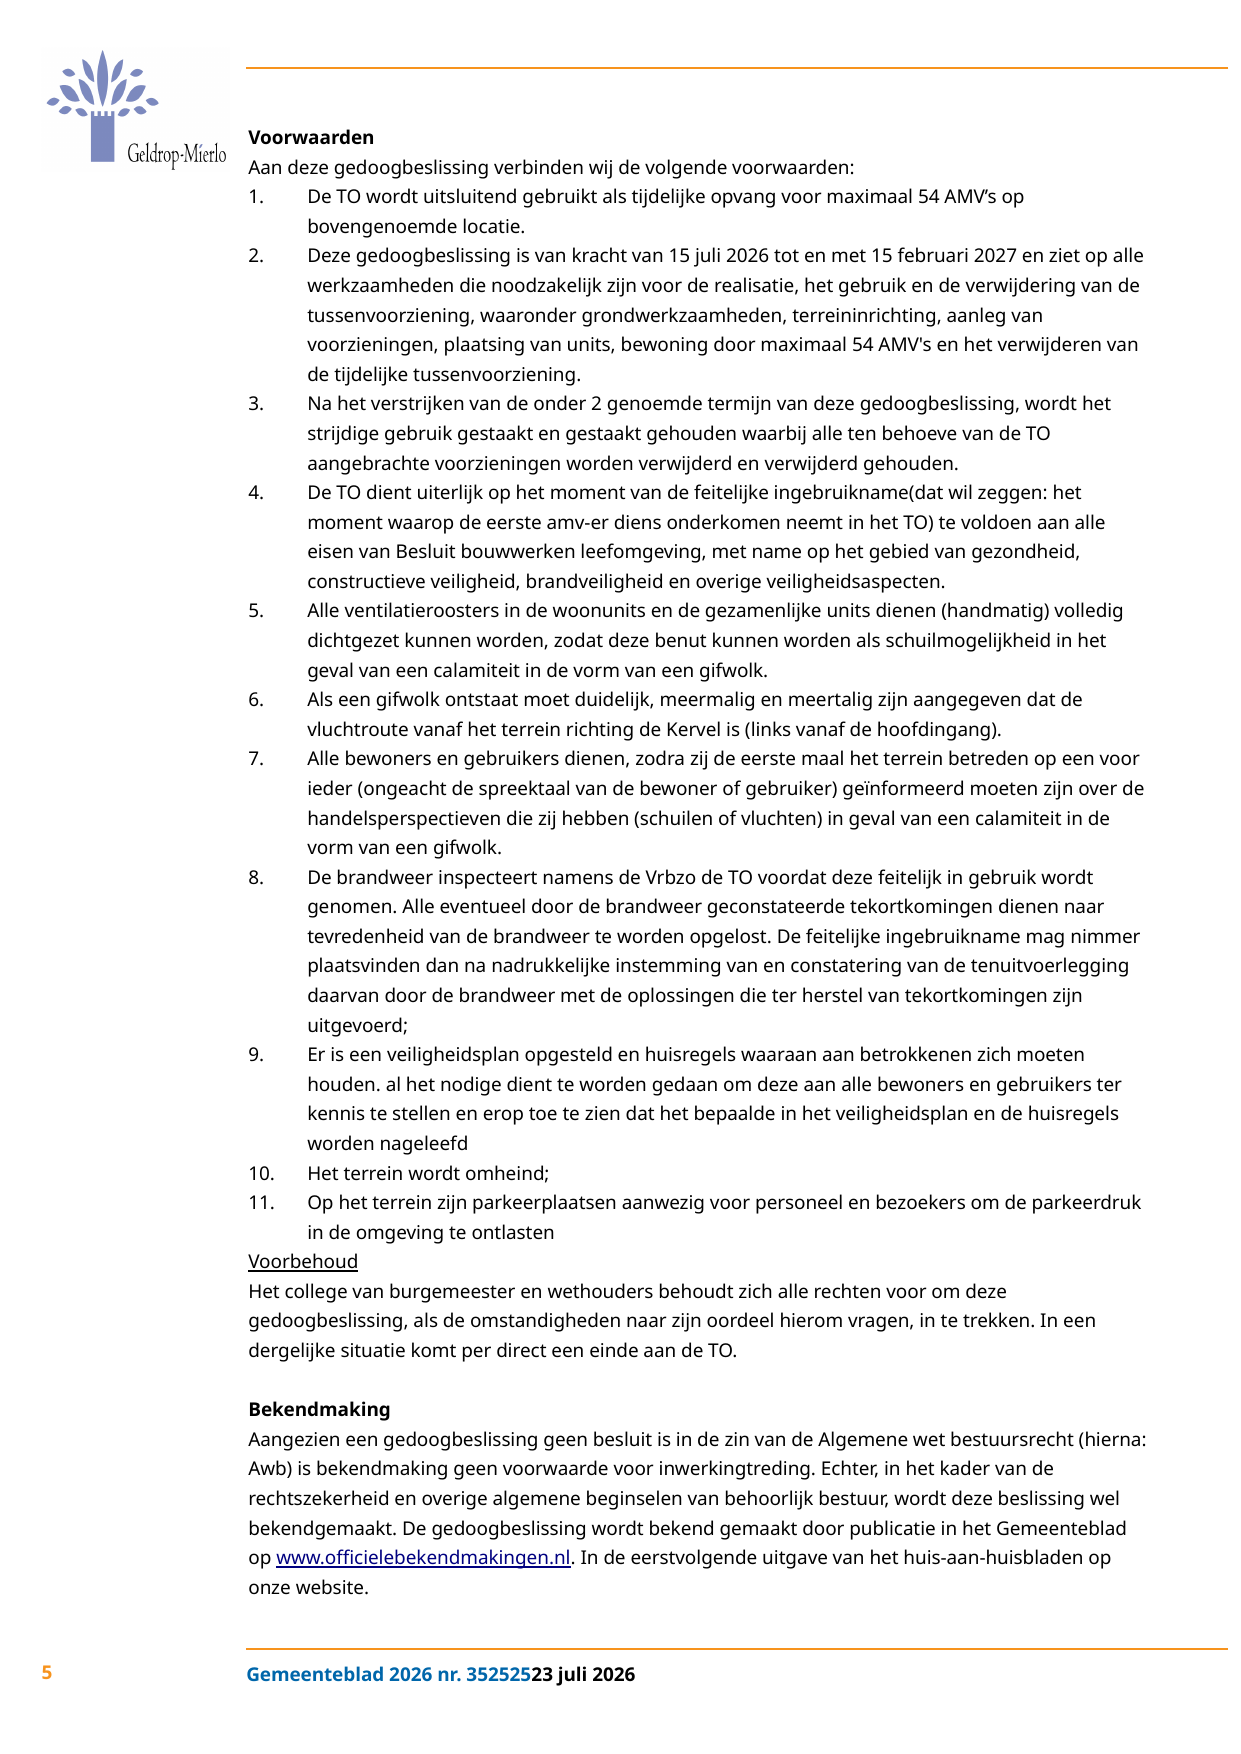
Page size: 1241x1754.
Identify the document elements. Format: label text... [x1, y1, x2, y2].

list Alle bewoners en gebruikers dienen, zodra zij de eerste maal het terrein betreden op een voor ieder (ongeacht de spreektaal van de bewoner of gebruiker) geïnformeerd moeten zijn over de handelsperspectieven die zij hebben (schuilen of vluchten) in geval van een calamiteit in de vorm van een gifwolk. [248, 746, 1152, 860]
text Aangezien een gedoogbeslissing geen besluit is in de zin van de Algemene wet bestuursrecht (hierna: Awb) is bekendmaking geen voorwaarde voor inwerkingtreding. Echter, in het kader van de rechtszekerheid en overige algemene beginselen van behoorlijk bestuur, wordt deze beslissing wel bekendgemaakt. De gedoogbeslissing wordt bekend gemaakt door publicatie in het Gemeenteblad op www.officielebekendmakingen.nl. In de eerstvolgende uitgave van het huis-aan-huisbladen op onze website. [248, 1426, 1152, 1600]
list De TO dient uiterlijk op het moment van de feitelijke ingebruikname(dat wil zeggen: het moment waarop de eerste amv-er diens onderkomen neemt in het TO) te voldoen aan alle eisen van Besluit bouwwerken leefomgeving, met name op het gebied van gezondheid, constructieve veiligheid, brandveiligheid en overige veiligheidsaspecten. [248, 479, 1152, 594]
text Aan deze gedoogbeslissing verbinden wij de volgende voorwaarden: [248, 154, 1152, 180]
text Bekendmaking [248, 1396, 1152, 1422]
list Na het verstrijken van de onder 2 genoemde termijn van deze gedoogbeslissing, wordt het strijdige gebruik gestaakt en gestaakt gehouden waarbij alle ten behoeve van de TO aangebrachte voorzieningen worden verwijderd en verwijderd gehouden. [248, 391, 1152, 476]
list Op het terrein zijn parkeerplaatsen aanwezig voor personeel en bezoekers om de parkeerdruk in de omgeving te ontlasten [248, 1189, 1152, 1245]
list De brandweer inspecteert namens de Vrbzo de TO voordat deze feitelijk in gebruik wordt genomen. Alle eventueel door de brandweer geconstateerde tekortkomingen dienen naar tevredenheid van de brandweer te worden opgelost. De feitelijke ingebruikname mag nimmer plaatsvinden dan na nadrukkelijke instemming van en constatering van de tenuitvoerlegging daarvan door de brandweer met de oplossingen die ter herstel van tekortkomingen zijn uitgevoerd; [248, 864, 1152, 1038]
list Er is een veiligheidsplan opgesteld en huisregels waaraan aan betrokkenen zich moeten houden. al het nodige dient te worden gedaan om deze aan alle bewoners en gebruikers ter kennis te stellen en erop toe te zien dat het bepaalde in het veiligheidsplan en de huisregels worden nageleefd [248, 1041, 1152, 1156]
picture [41, 47, 231, 172]
text Voorbehoud [248, 1248, 1152, 1274]
list Het terrein wordt omheind; [248, 1160, 1152, 1186]
list Deze gedoogbeslissing is van kracht van 15 juli 2026 tot en met 15 februari 2027 en ziet op alle werkzaamheden die noodzakelijk zijn voor de realisatie, het gebruik en de verwijdering van de tussenvoorziening, waaronder grondwerkzaamheden, terreininrichting, aanleg van voorzieningen, plaatsing van units, bewoning door maximaal 54 AMV's en het verwijderen van de tijdelijke tussenvoorziening. [248, 243, 1152, 387]
list Als een gifwolk ontstaat moet duidelijk, meermalig en meertalig zijn aangegeven dat de vluchtroute vanaf het terrein richting de Kervel is (links vanaf de hoofdingang). [248, 686, 1152, 742]
text Voorwaarden [248, 124, 1152, 150]
text Het college van burgemeester en wethouders behoudt zich alle rechten voor om deze gedoogbeslissing, als de omstandigheden naar zijn oordeel hierom vragen, in te trekken. In een dergelijke situatie komt per direct een einde aan de TO. [248, 1278, 1152, 1363]
list De TO wordt uitsluitend gebruikt als tijdelijke opvang voor maximaal 54 AMV’s op bovengenoemde locatie. [248, 183, 1152, 239]
list Alle ventilatieroosters in de woonunits en de gezamenlijke units dienen (handmatig) volledig dichtgezet kunnen worden, zodat deze benut kunnen worden als schuilmogelijkheid in het geval van een calamiteit in de vorm van een gifwolk. [248, 598, 1152, 683]
